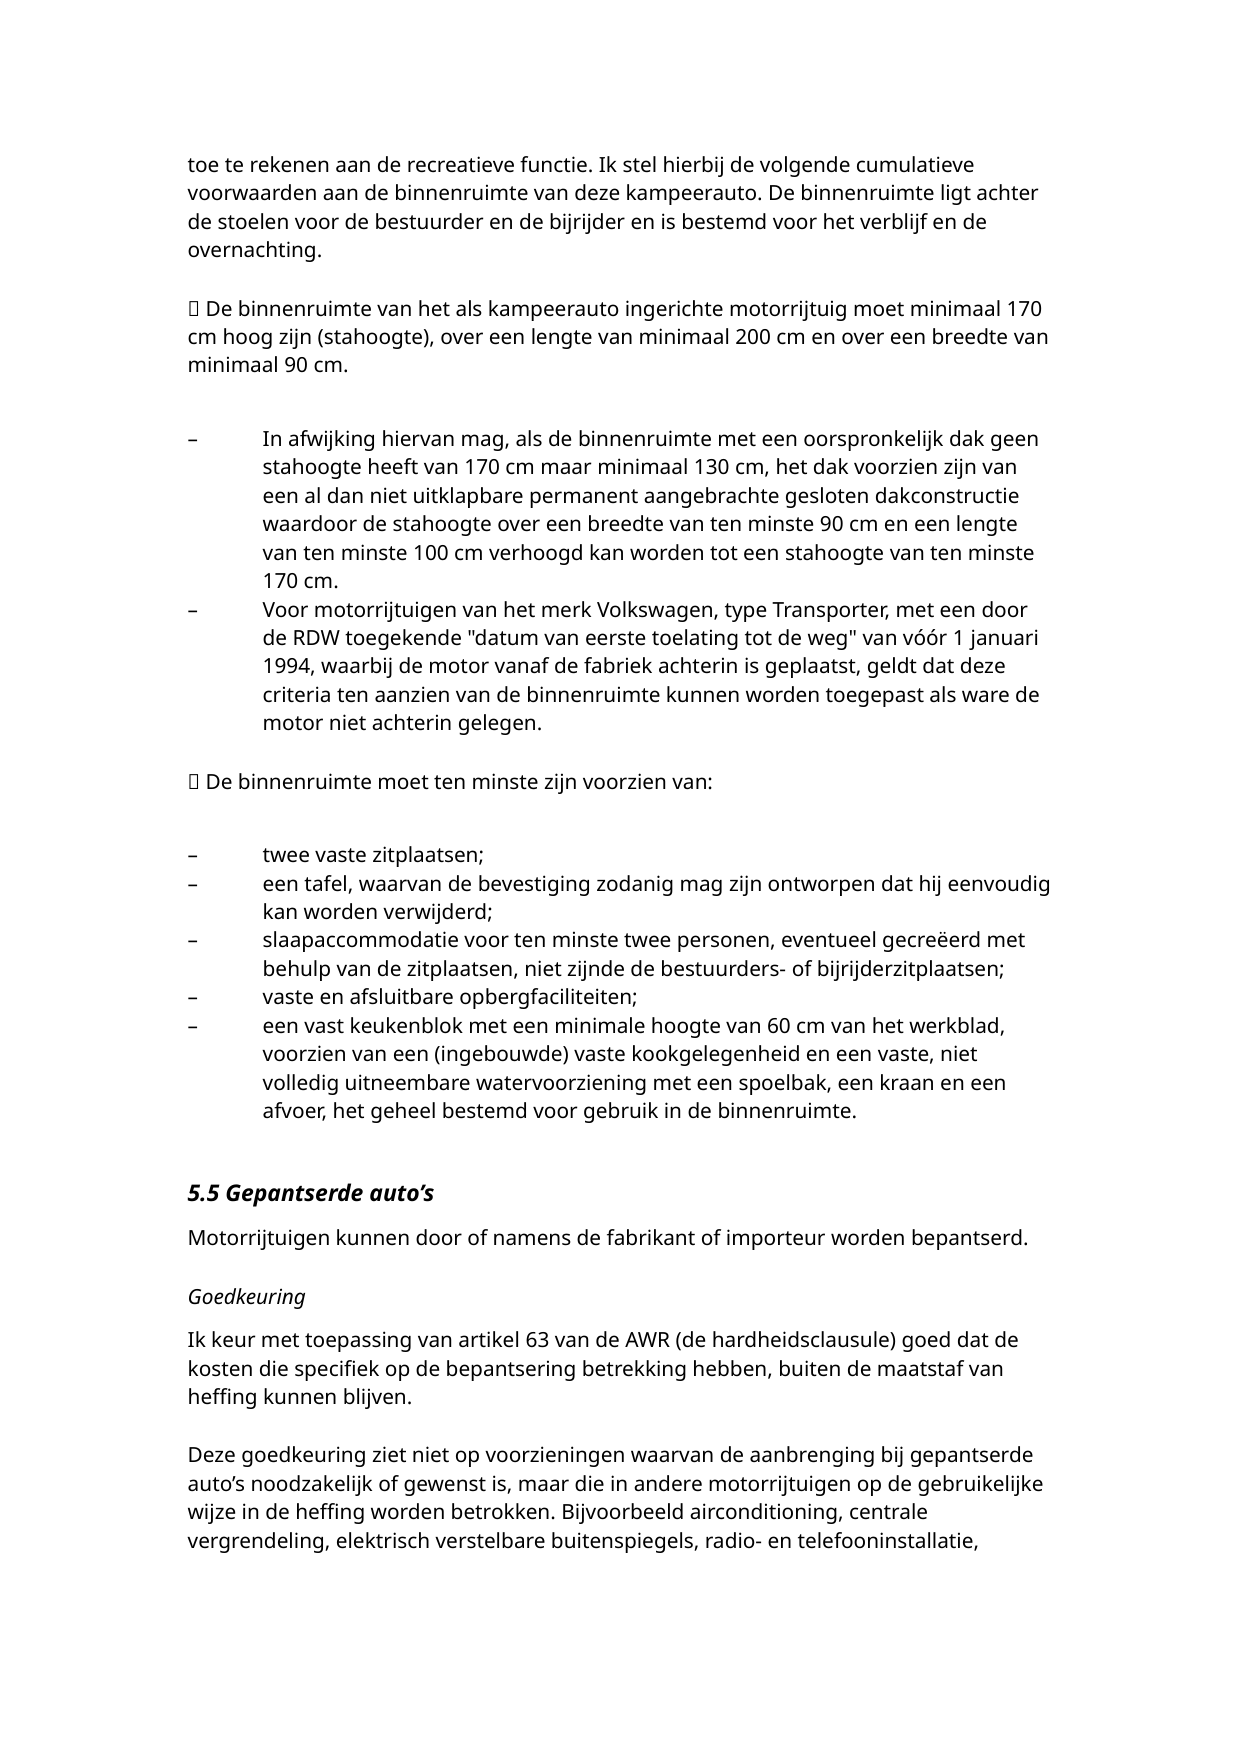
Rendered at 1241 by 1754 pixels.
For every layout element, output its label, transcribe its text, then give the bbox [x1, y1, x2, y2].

text  De binnenruimte moet ten minste zijn voorzien van: [187, 767, 1053, 795]
list Voor motorrijtuigen van het merk Volkswagen, type Transporter, met een door de RDW toegekende "datum van eerste toelating tot de weg" van vóór 1 januari 1994, waarbij de motor vanaf de fabriek achterin is geplaatst, geldt dat deze criteria ten aanzien van de binnenruimte kunnen worden toegepast als ware de motor niet achterin gelegen. [187, 595, 1053, 737]
list een tafel, waarvan de bevestiging zodanig mag zijn ontworpen dat hij eenvoudig kan worden verwijderd; [187, 869, 1053, 926]
list vaste en afsluitbare opbergfaciliteiten; [187, 982, 1053, 1011]
text Ik keur met toepassing van artikel 63 van de AWR (de hardheidsclausule) goed dat de kosten die specifiek op de bepantsering betrekking hebben, buiten de maatstaf van heffing kunnen blijven. [187, 1325, 1053, 1411]
text toe te rekenen aan de recreatieve functie. Ik stel hierbij de volgende cumulatieve voorwaarden aan de binnenruimte van deze kampeerauto. De binnenruimte ligt achter de stoelen voor de bestuurder en de bijrijder en is bestemd voor het verblijf en de overnachting. [187, 150, 1053, 264]
subtitle 5.5 Gepantserde auto’s [187, 1177, 1053, 1208]
text Deze goedkeuring ziet niet op voorzieningen waarvan de aanbrenging bij gepantserde auto’s noodzakelijk of gewenst is, maar die in andere motorrijtuigen op de gebruikelijke wijze in de heffing worden betrokken. Bijvoorbeeld airconditioning, centrale vergrendeling, elektrisch verstelbare buitenspiegels, radio- en telefooninstallatie, [187, 1441, 1053, 1554]
text  De binnenruimte van het als kampeerauto ingerichte motorrijtuig moet minimaal 170 cm hoog zijn (stahoogte), over een lengte van minimaal 200 cm en over een breedte van minimaal 90 cm. [187, 294, 1053, 379]
text Motorrijtuigen kunnen door of namens de fabrikant of importeur worden bepantserd. [187, 1223, 1053, 1252]
text Goedkeuring [187, 1282, 1053, 1310]
list een vast keukenblok met een minimale hoogte van 60 cm van het werkblad, voorzien van een (ingebouwde) vaste kookgelegenheid en een vaste, niet volledig uitneembare watervoorziening met een spoelbak, een kraan en een afvoer, het geheel bestemd voor gebruik in de binnenruimte. [187, 1011, 1053, 1125]
list In afwijking hiervan mag, als de binnenruimte met een oorspronkelijk dak geen stahoogte heeft van 170 cm maar minimaal 130 cm, het dak voorzien zijn van een al dan niet uitklapbare permanent aangebrachte gesloten dakconstructie waardoor de stahoogte over een breedte van ten minste 90 cm en een lengte van ten minste 100 cm verhoogd kan worden tot een stahoogte van ten minste 170 cm. [187, 424, 1053, 595]
list slaapaccommodatie voor ten minste twee personen, eventueel gecreëerd met behulp van de zitplaatsen, niet zijnde de bestuurders- of bijrijderzitplaatsen; [187, 926, 1053, 982]
list twee vaste zitplaatsen; [187, 840, 1053, 869]
